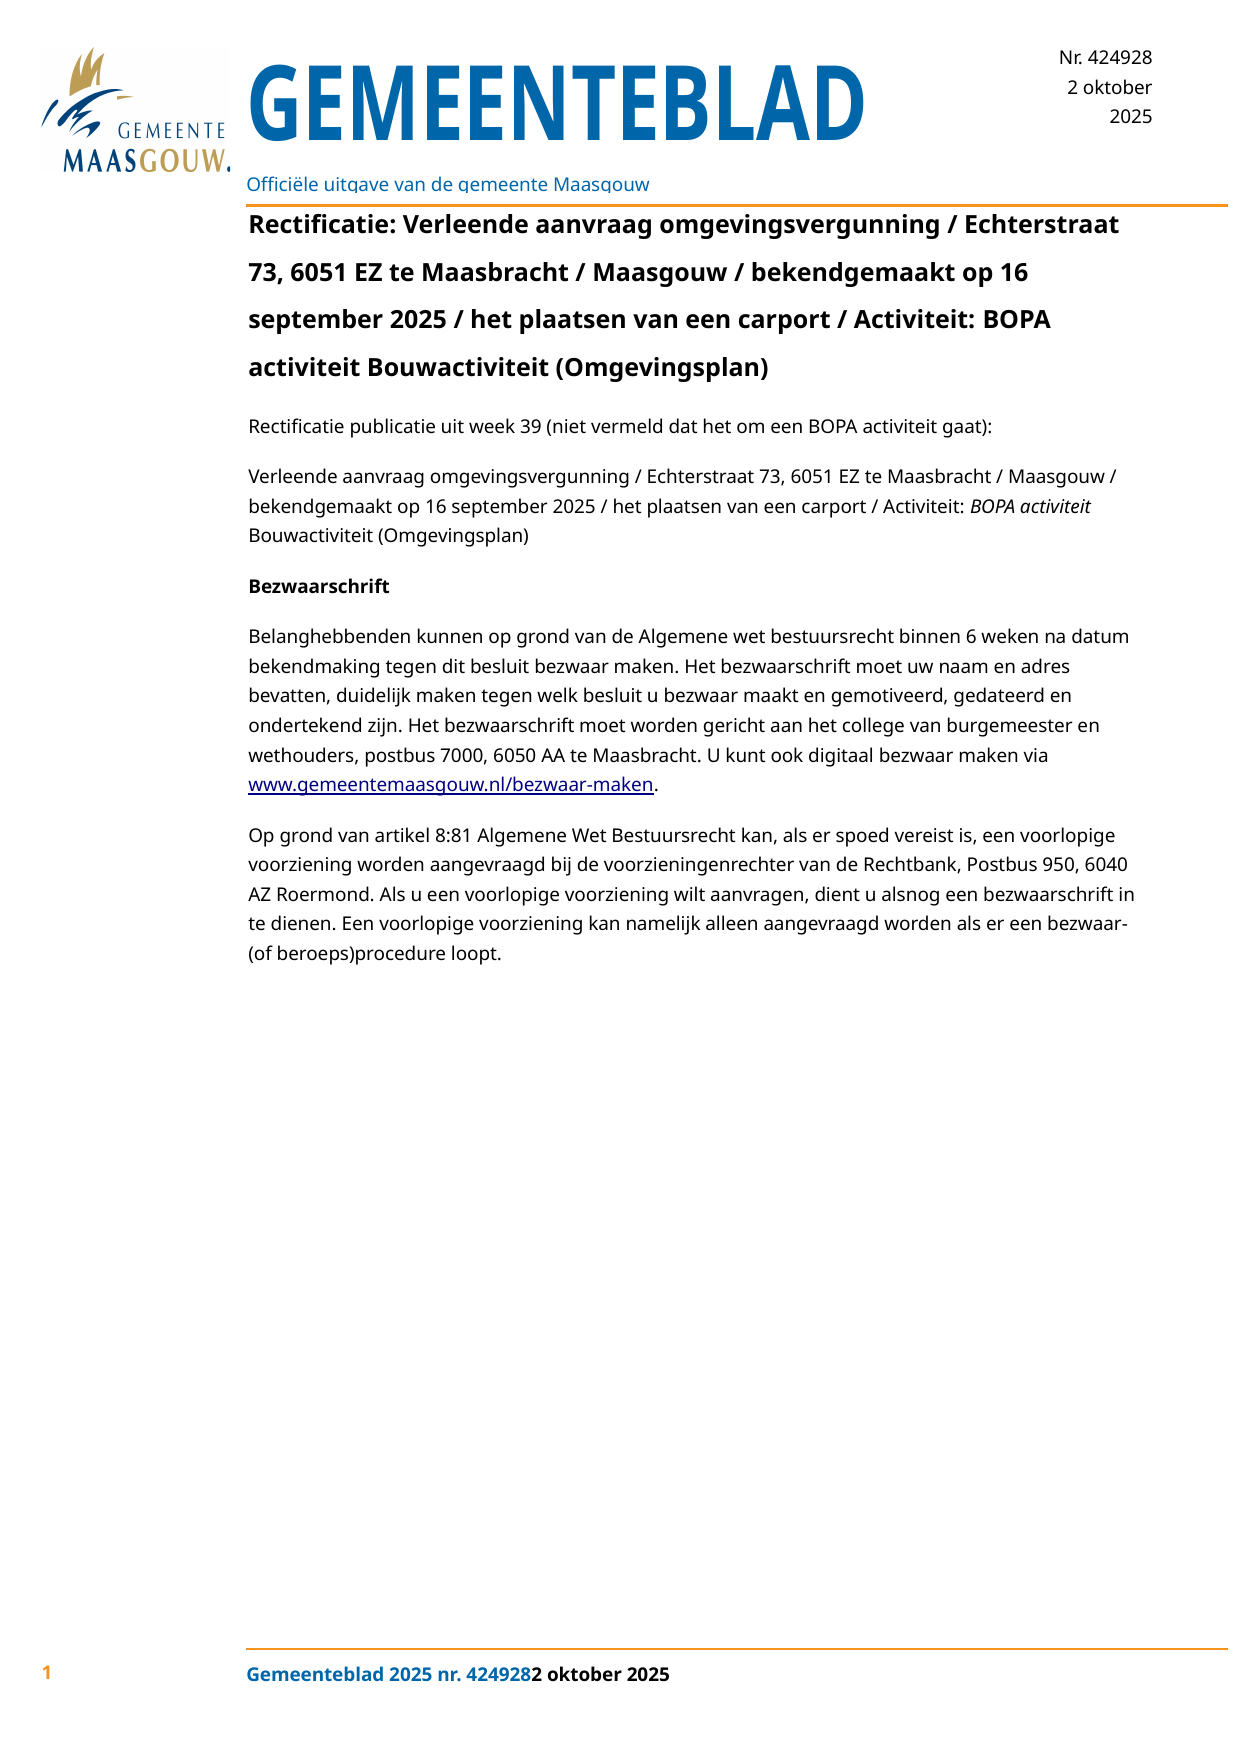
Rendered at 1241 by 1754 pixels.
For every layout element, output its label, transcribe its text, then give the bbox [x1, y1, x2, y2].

text Rectificatie publicatie uit week 39 (niet vermeld dat het om een BOPA activiteit gaat): [248, 413, 1152, 439]
text Rectificatie: Verleende aanvraag omgevingsvergunning / Echterstraat 73, 6051 EZ te Maasbracht / Maasgouw / bekendgemaakt op 16 september 2025 / het plaatsen van een carport / Activiteit: BOPA activiteit Bouwactiviteit (Omgevingsplan) [248, 207, 1152, 384]
text Bezwaarschrift [248, 573, 1152, 599]
text Belanghebbenden kunnen op grond van de Algemene wet bestuursrecht binnen 6 weken na datum bekendmaking tegen dit besluit bezwaar maken. Het bezwaarschrift moet uw naam en adres bevatten, duidelijk maken tegen welk besluit u bezwaar maakt en gemotiveerd, gedateerd en ondertekend zijn. Het bezwaarschrift moet worden gericht aan het college van burgemeester en wethouders, postbus 7000, 6050 AA te Maasbracht. U kunt ook digitaal bezwaar maken via www.gemeentemaasgouw.nl/bezwaar-maken. [248, 623, 1152, 797]
text Op grond van artikel 8:81 Algemene Wet Bestuursrecht kan, als er spoed vereist is, een voorlopige voorziening worden aangevraagd bij de voorzieningenrechter van de Rechtbank, Postbus 950, 6040 AZ Roermond. Als u een voorlopige voorziening wilt aanvragen, dient u alsnog een bezwaarschrift in te dienen. Een voorlopige voorziening kan namelijk alleen aangevraagd worden als er een bezwaar- (of beroeps)procedure loopt. [248, 822, 1152, 966]
picture [41, 47, 231, 172]
text Verleende aanvraag omgevingsvergunning / Echterstraat 73, 6051 EZ te Maasbracht / Maasgouw / bekendgemaakt op 16 september 2025 / het plaatsen van een carport / Activiteit: BOPA activiteit Bouwactiviteit (Omgevingsplan) [248, 463, 1152, 548]
